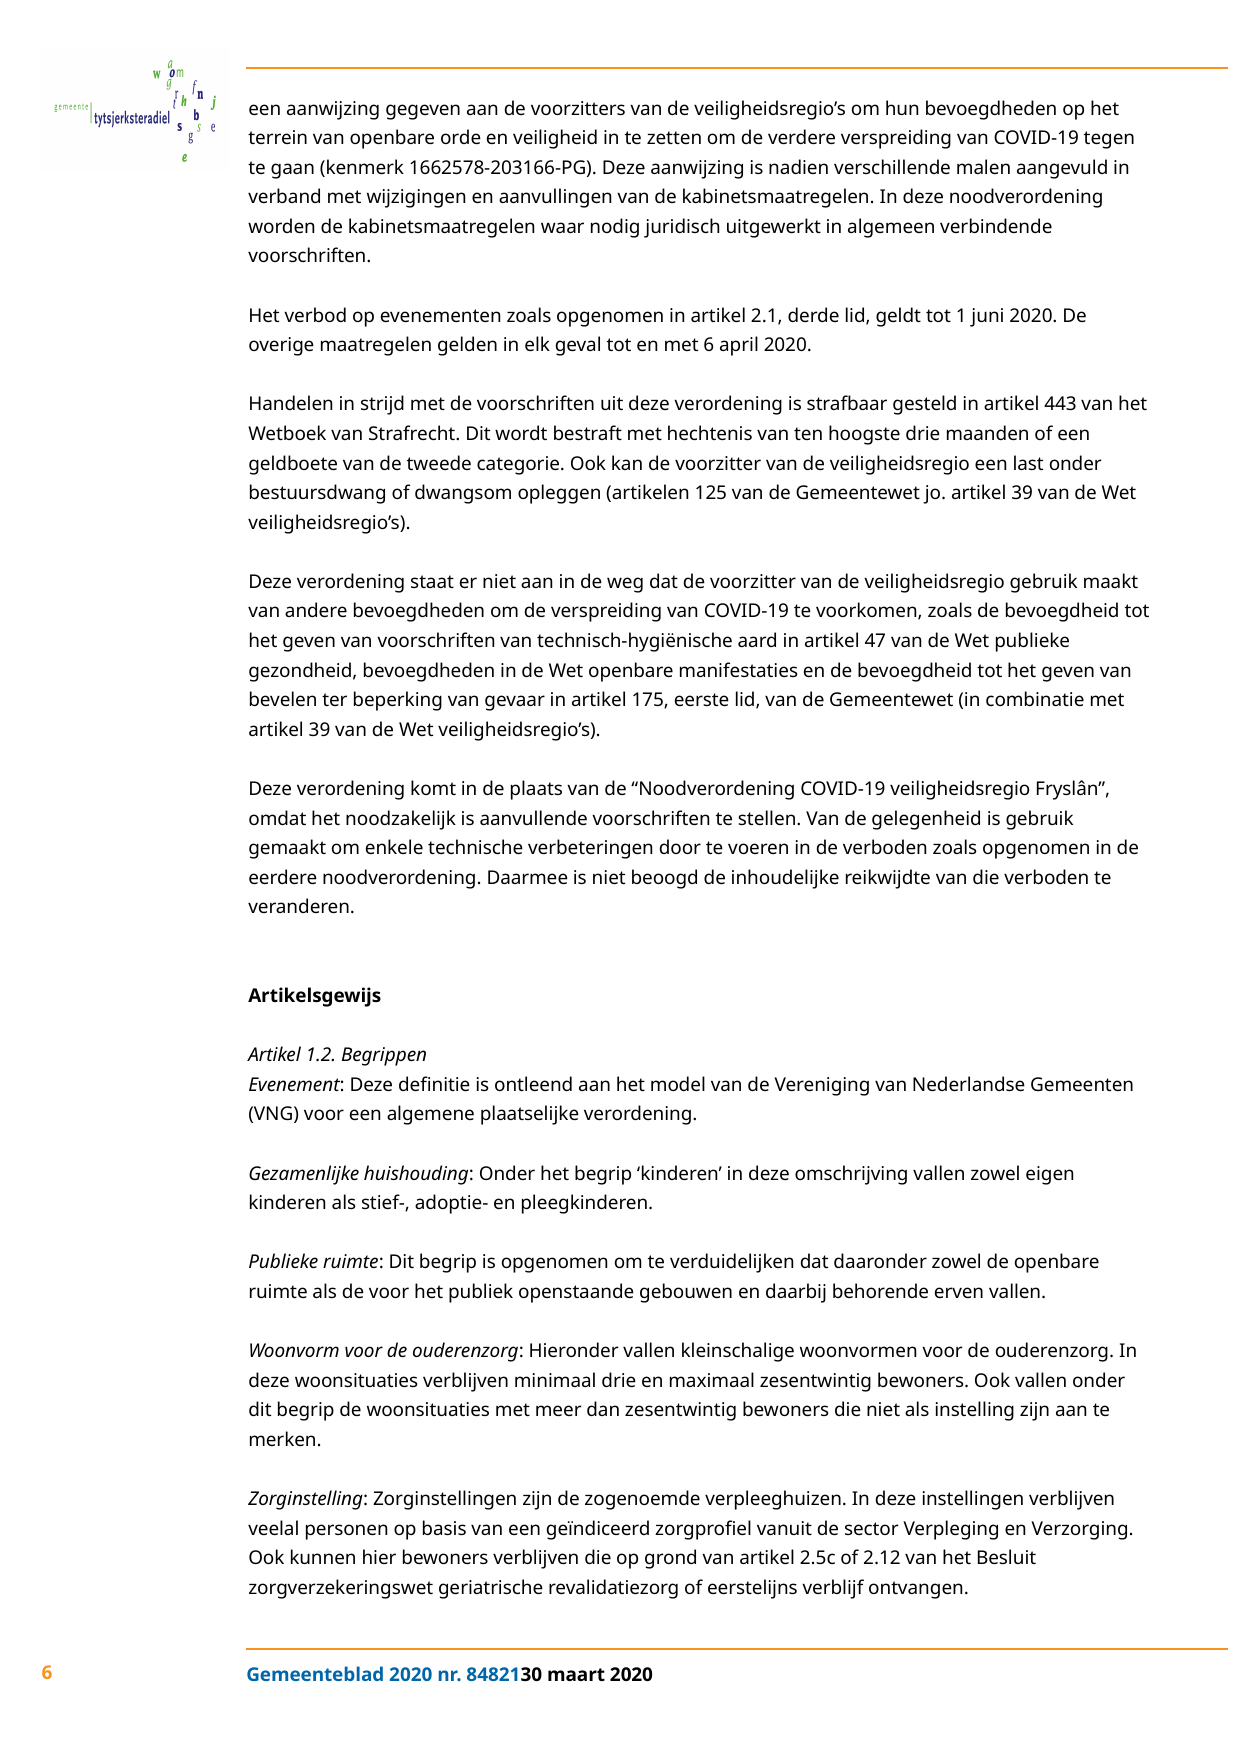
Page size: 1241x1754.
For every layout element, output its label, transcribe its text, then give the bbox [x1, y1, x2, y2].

text Het verbod op evenementen zoals opgenomen in artikel 2.1, derde lid, geldt tot 1 juni 2020. De overige maatregelen gelden in elk geval tot en met 6 april 2020. [248, 302, 1152, 357]
text Zorginstelling: Zorginstellingen zijn de zogenoemde verpleeghuizen. In deze instellingen verblijven veelal personen op basis van een geïndiceerd zorgprofiel vanuit de sector Verpleging en Verzorging. Ook kunnen hier bewoners verblijven die op grond van artikel 2.5c of 2.12 van het Besluit zorgverzekeringswet geriatrische revalidatiezorg of eerstelijns verblijf ontvangen. [248, 1485, 1152, 1600]
text Gezamenlijke huishouding: Onder het begrip ‘kinderen’ in deze omschrijving vallen zowel eigen kinderen als stief-, adoptie- en pleegkinderen. [248, 1160, 1152, 1215]
text Artikel 1.2. Begrippen [248, 1041, 1152, 1067]
text Artikelsgewijs [248, 982, 1152, 1008]
text Publieke ruimte: Dit begrip is opgenomen om te verduidelijken dat daaronder zowel de openbare ruimte als de voor het publiek openstaande gebouwen en daarbij behorende erven vallen. [248, 1248, 1152, 1304]
picture [41, 47, 231, 172]
text Deze verordening komt in de plaats van de “Noodverordening COVID-19 veiligheidsregio Fryslân”, omdat het noodzakelijk is aanvullende voorschriften te stellen. Van de gelegenheid is gebruik gemaakt om enkele technische verbeteringen door te voeren in de verboden zoals opgenomen in de eerdere noodverordening. Daarmee is niet beoogd de inhoudelijke reikwijdte van die verboden te veranderen. [248, 775, 1152, 919]
text Handelen in strijd met de voorschriften uit deze verordening is strafbaar gesteld in artikel 443 van het Wetboek van Strafrecht. Dit wordt bestraft met hechtenis van ten hoogste drie maanden of een geldboete van de tweede categorie. Ook kan de voorzitter van de veiligheidsregio een last onder bestuursdwang of dwangsom opleggen (artikelen 125 van de Gemeentewet jo. artikel 39 van de Wet veiligheidsregio’s). [248, 391, 1152, 535]
text een aanwijzing gegeven aan de voorzitters van de veiligheidsregio’s om hun bevoegdheden op het terrein van openbare orde en veiligheid in te zetten om de verdere verspreiding van COVID-19 tegen te gaan (kenmerk 1662578-203166-PG). Deze aanwijzing is nadien verschillende malen aangevuld in verband met wijzigingen en aanvullingen van de kabinetsmaatregelen. In deze noodverordening worden de kabinetsmaatregelen waar nodig juridisch uitgewerkt in algemeen verbindende voorschriften. [248, 95, 1152, 268]
text Deze verordening staat er niet aan in de weg dat de voorzitter van de veiligheidsregio gebruik maakt van andere bevoegdheden om de verspreiding van COVID-19 te voorkomen, zoals de bevoegdheid tot het geven van voorschriften van technisch-hygiënische aard in artikel 47 van de Wet publieke gezondheid, bevoegdheden in de Wet openbare manifestaties en de bevoegdheid tot het geven van bevelen ter beperking van gevaar in artikel 175, eerste lid, van de Gemeentewet (in combinatie met artikel 39 van de Wet veiligheidsregio’s). [248, 568, 1152, 742]
text Evenement: Deze definitie is ontleend aan het model van de Vereniging van Nederlandse Gemeenten (VNG) voor een algemene plaatselijke verordening. [248, 1071, 1152, 1126]
text Woonvorm voor de ouderenzorg: Hieronder vallen kleinschalige woonvormen voor de ouderenzorg. In deze woonsituaties verblijven minimaal drie en maximaal zesentwintig bewoners. Ook vallen onder dit begrip de woonsituaties met meer dan zesentwintig bewoners die niet als instelling zijn aan te merken. [248, 1337, 1152, 1452]
